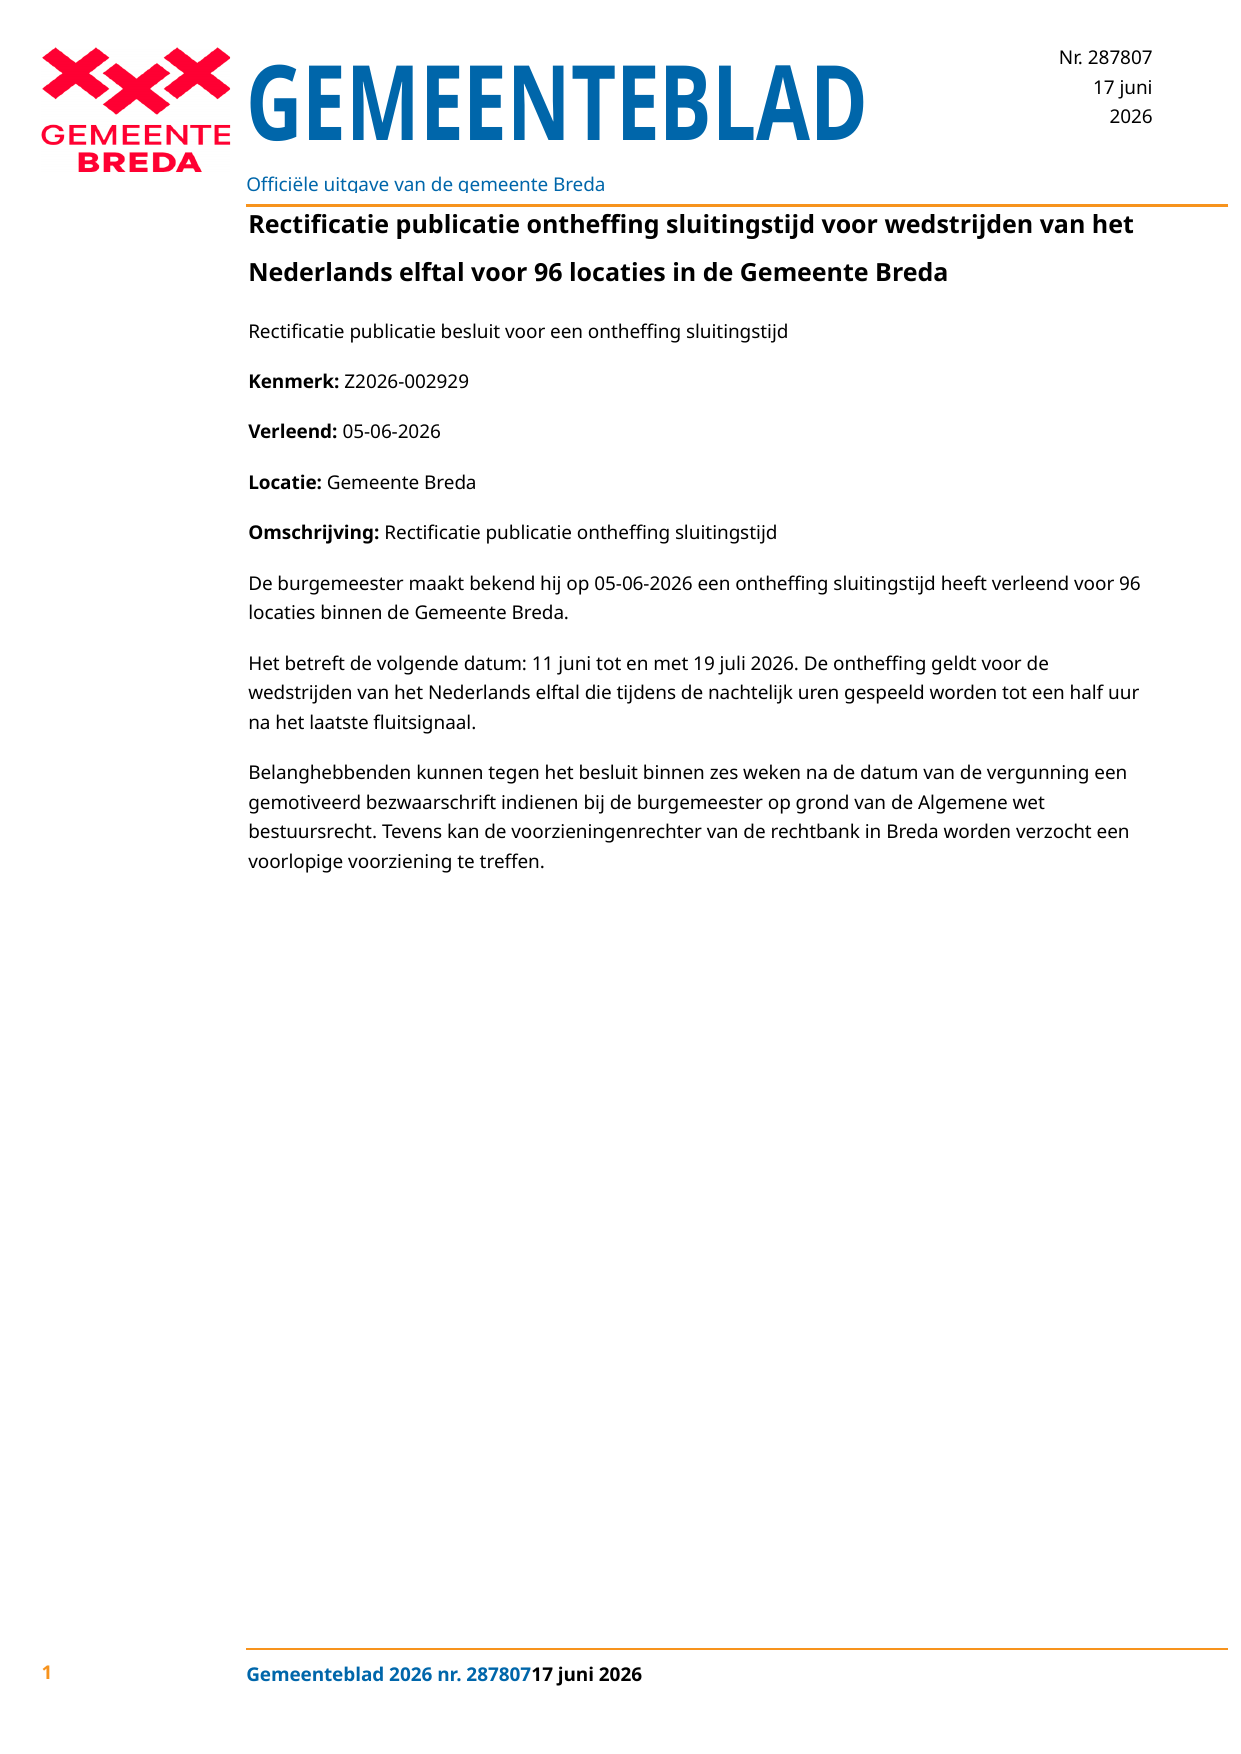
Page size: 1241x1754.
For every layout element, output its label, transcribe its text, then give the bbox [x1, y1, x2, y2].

text Belanghebbenden kunnen tegen het besluit binnen zes weken na de datum van de vergunning een gemotiveerd bezwaarschrift indienen bij de burgemeester op grond van de Algemene wet bestuursrecht. Tevens kan de voorzieningenrechter van de rechtbank in Breda worden verzocht een voorlopige voorziening te treffen. [248, 759, 1152, 874]
text Rectificatie publicatie besluit voor een ontheffing sluitingstijd [248, 318, 1152, 344]
picture [41, 47, 231, 172]
text Rectificatie publicatie ontheffing sluitingstijd voor wedstrijden van het Nederlands elftal voor 96 locaties in de Gemeente Breda [248, 207, 1152, 288]
text Het betreft de volgende datum: 11 juni tot en met 19 juli 2026. De ontheffing geldt voor de wedstrijden van het Nederlands elftal die tijdens de nachtelijk uren gespeeld worden tot een half uur na het laatste fluitsignaal. [248, 650, 1152, 735]
text Locatie: Gemeente Breda [248, 469, 1152, 495]
text Verleend: 05-06-2026 [248, 419, 1152, 444]
text Omschrijving: Rectificatie publicatie ontheffing sluitingstijd [248, 519, 1152, 545]
text De burgemeester maakt bekend hij op 05-06-2026 een ontheffing sluitingstijd heeft verleend voor 96 locaties binnen de Gemeente Breda. [248, 570, 1152, 625]
text Kenmerk: Z2026-002929 [248, 368, 1152, 394]
